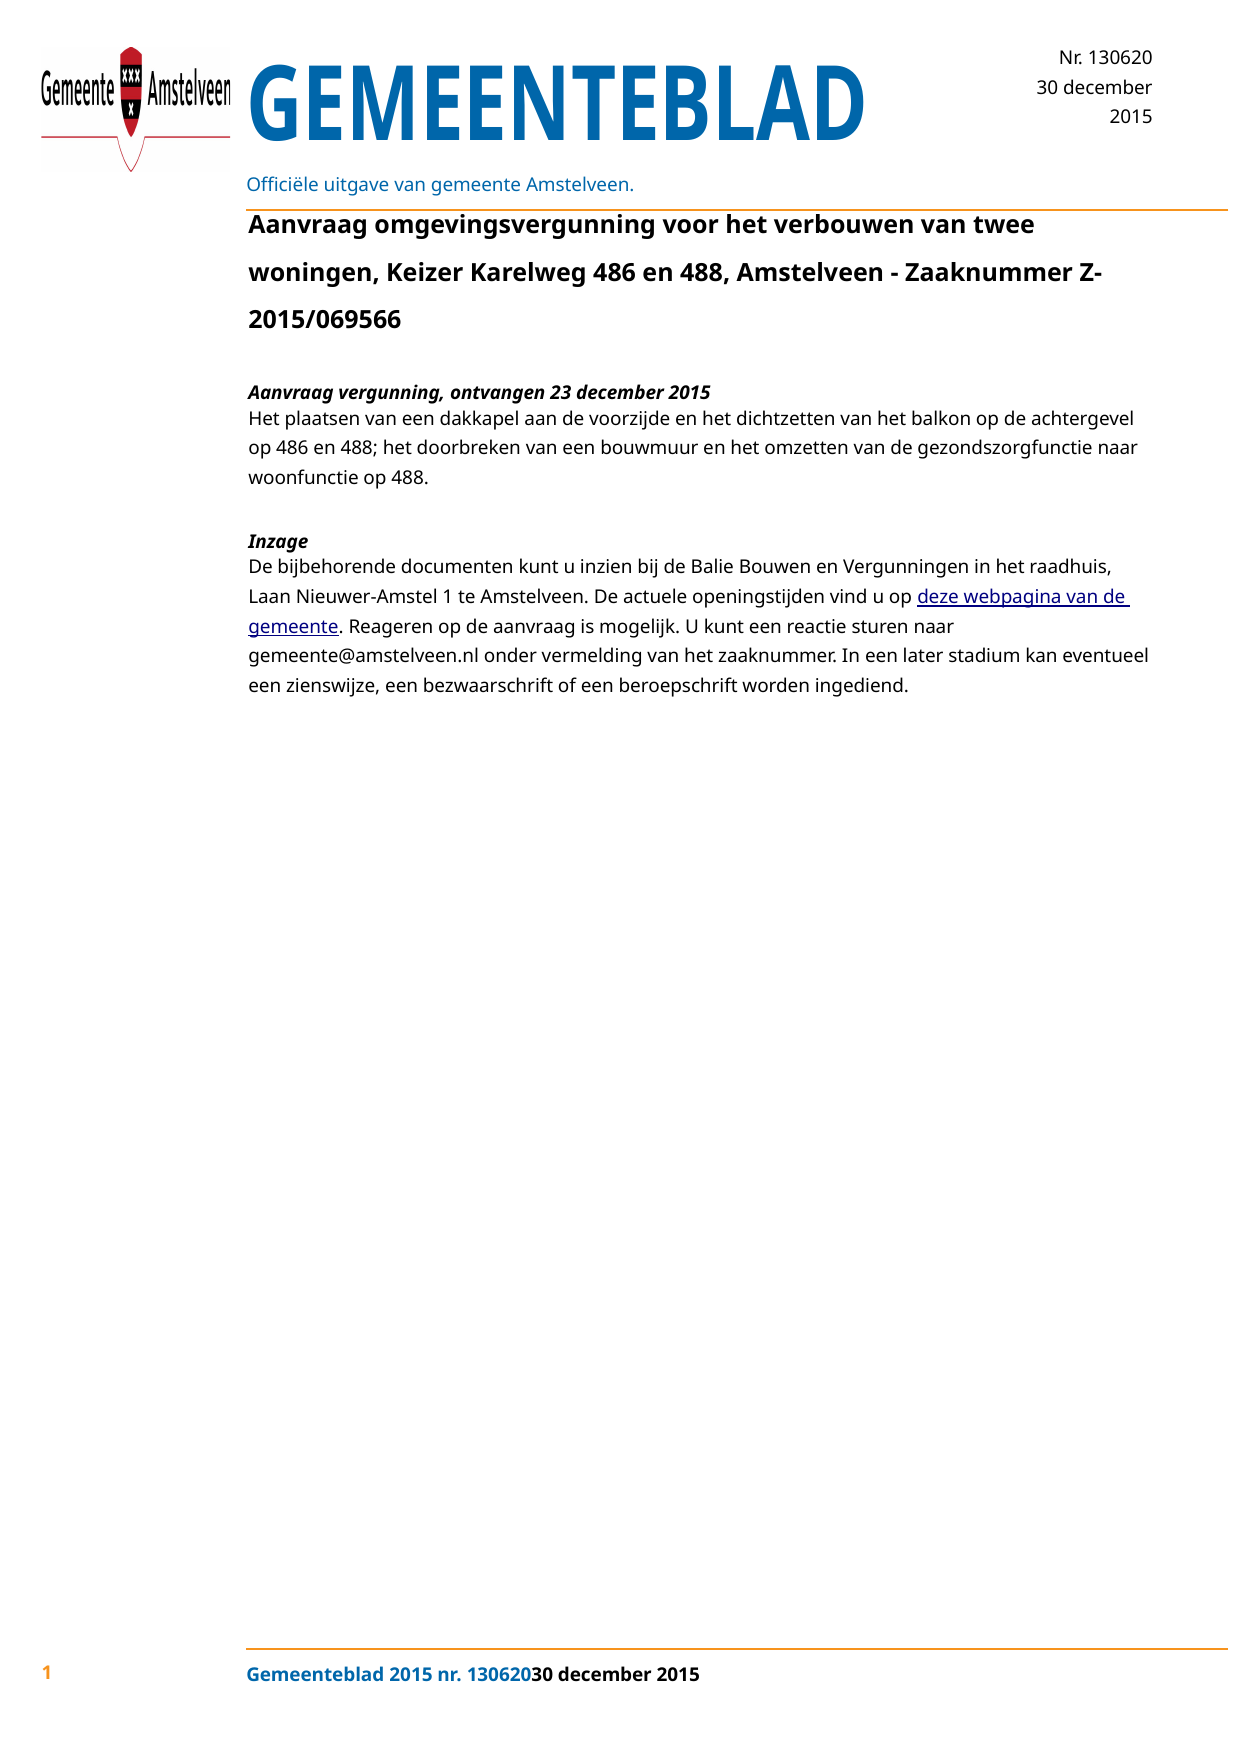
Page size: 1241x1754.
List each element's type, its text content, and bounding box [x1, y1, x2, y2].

text Aanvraag vergunning, ontvangen 23 december 2015 [248, 379, 1152, 405]
text Aanvraag omgevingsvergunning voor het verbouwen van twee woningen, Keizer Karelweg 486 en 488, Amstelveen - Zaaknummer Z-2015/069566 [248, 211, 1152, 336]
picture [41, 47, 231, 172]
text Inzage [248, 528, 1152, 554]
text De bijbehorende documenten kunt u inzien bij de Balie Bouwen en Vergunningen in het raadhuis, Laan Nieuwer-Amstel 1 te Amstelveen. De actuele openingstijden vind u op deze webpagina van de gemeente. Reageren op de aanvraag is mogelijk. U kunt een reactie sturen naar gemeente@amstelveen.nl onder vermelding van het zaaknummer. In een later stadium kan eventueel een zienswijze, een bezwaarschrift of een beroepschrift worden ingediend. [248, 554, 1152, 698]
text Het plaatsen van een dakkapel aan de voorzijde en het dichtzetten van het balkon op de achtergevel op 486 en 488; het doorbreken van een bouwmuur en het omzetten van de gezondszorgfunctie naar woonfunctie op 488. [248, 405, 1152, 490]
